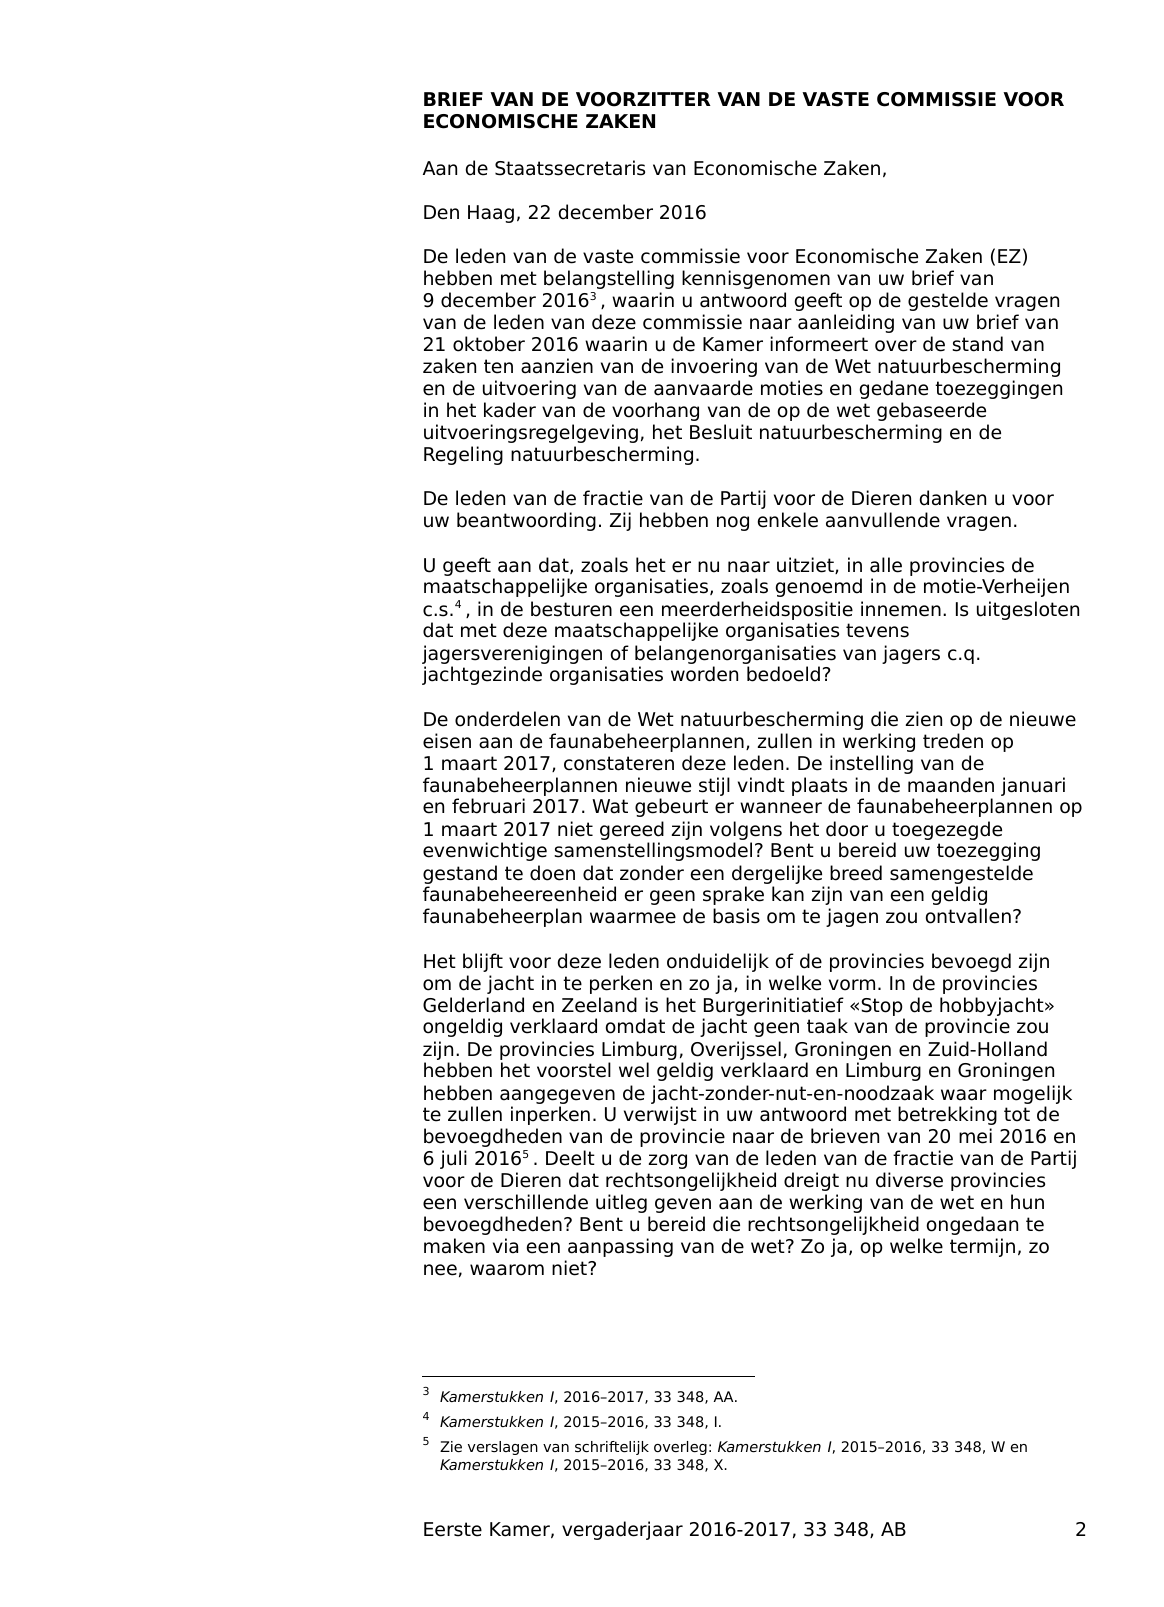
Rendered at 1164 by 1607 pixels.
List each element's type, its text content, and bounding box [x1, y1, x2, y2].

text Het blijft voor deze leden onduidelijk of de provincies bevoegd zijn om de jacht in te perken en zo ja, in welke vorm. In de provincies Gelderland en Zeeland is het Burgerinitiatief «Stop de hobbyjacht» ongeldig verklaard omdat de jacht geen taak van de provincie zou zijn. De provincies Limburg, Overijssel, Groningen en Zuid-Holland hebben het voorstel wel geldig verklaard en Limburg en Groningen hebben aangegeven de jacht-zonder-nut-en-noodzaak waar mogelijk te zullen inperken. U verwijst in uw antwoord met betrekking tot de bevoegdheden van de provincie naar de brieven van 20 mei 2016 en 6 juli 2016. Deelt u de zorg van de leden van de fractie van de Partij voor de Dieren dat rechtsongelijkheid dreigt nu diverse provincies een verschillende uitleg geven aan de werking van de wet en hun bevoegdheden? Bent u bereid die rechtsongelijkheid ongedaan te maken via een aanpassing van de wet? Zo ja, op welke termijn, zo nee, waarom niet? [422, 951, 1087, 1280]
text Kamerstukken I, 2016–2017, 33 348, AA. [422, 1385, 1087, 1407]
subtitle BRIEF VAN DE VOORZITTER VAN DE VASTE COMMISSIE VOOR ECONOMISCHE ZAKEN [422, 89, 1087, 133]
text Aan de Staatssecretaris van Economische Zaken, [422, 158, 1087, 180]
text Den Haag, 22 december 2016 [422, 202, 1087, 224]
text De leden van de fractie van de Partij voor de Dieren danken u voor uw beantwoording. Zij hebben nog enkele aanvullende vragen. [422, 488, 1087, 532]
text Kamerstukken I, 2015–2016, 33 348, I. [422, 1410, 1087, 1432]
text De leden van de vaste commissie voor Economische Zaken (EZ) hebben met belangstelling kennisgenomen van uw brief van 9 december 2016, waarin u antwoord geeft op de gestelde vragen van de leden van deze commissie naar aanleiding van uw brief van 21 oktober 2016 waarin u de Kamer informeert over de stand van zaken ten aanzien van de invoering van de Wet natuurbescherming en de uitvoering van de aanvaarde moties en gedane toezeggingen in het kader van de voorhang van de op de wet gebaseerde uitvoeringsregelgeving, het Besluit natuurbescherming en de Regeling natuurbescherming. [422, 246, 1087, 466]
text De onderdelen van de Wet natuurbescherming die zien op de nieuwe eisen aan de faunabeheerplannen, zullen in werking treden op 1 maart 2017, constateren deze leden. De instelling van de faunabeheerplannen nieuwe stijl vindt plaats in de maanden januari en februari 2017. Wat gebeurt er wanneer de faunabeheerplannen op 1 maart 2017 niet gereed zijn volgens het door u toegezegde evenwichtige samenstellingsmodel? Bent u bereid uw toezegging gestand te doen dat zonder een dergelijke breed samengestelde faunabeheereenheid er geen sprake kan zijn van een geldig faunabeheerplan waarmee de basis om te jagen zou ontvallen? [422, 708, 1087, 928]
text U geeft aan dat, zoals het er nu naar uitziet, in alle provincies de maatschappelijke organisaties, zoals genoemd in de motie-Verheijen c.s., in de besturen een meerderheidspositie innemen. Is uitgesloten dat met deze maatschappelijke organisaties tevens jagersverenigingen of belangenorganisaties van jagers c.q. jachtgezinde organisaties worden bedoeld? [422, 554, 1087, 686]
text Zie verslagen van schriftelijk overleg: Kamerstukken I, 2015–2016, 33 348, W en Kamerstukken I, 2015–2016, 33 348, X. [422, 1435, 1087, 1474]
